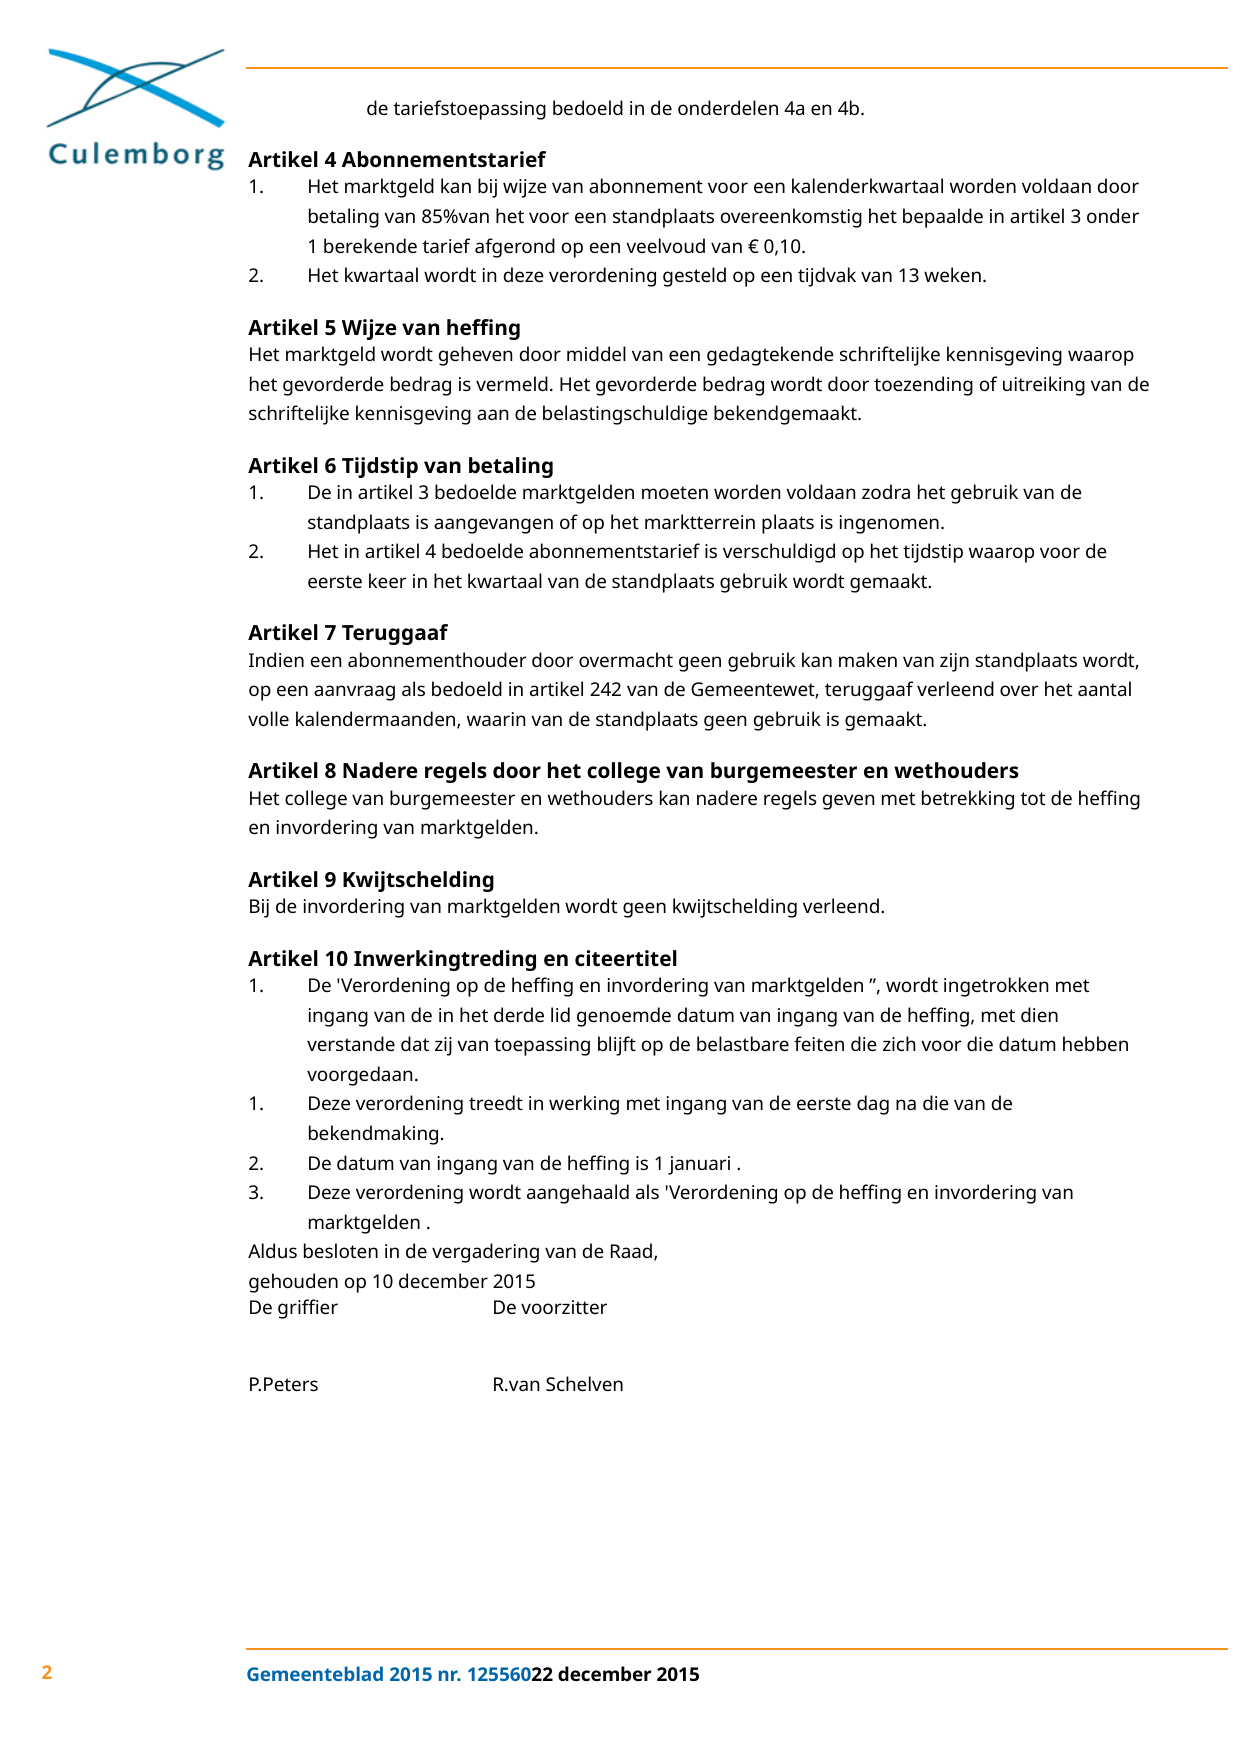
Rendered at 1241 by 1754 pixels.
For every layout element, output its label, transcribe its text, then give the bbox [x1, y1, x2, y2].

list de tariefstoepassing bedoeld in de onderdelen 4a en 4b. [307, 95, 1152, 121]
table_cell [248, 1345, 492, 1371]
table_header Aldus besloten in de vergadering van de Raad, gehouden op 10 december 2015 [248, 1239, 1152, 1294]
text Het marktgeld wordt geheven door middel van een gedagtekende schriftelijke kennisgeving waarop het gevorderde bedrag is vermeld. Het gevorderde bedrag wordt door toezending of uitreiking van de schriftelijke kennisgeving aan de belastingschuldige bekendgemaakt. [248, 341, 1152, 426]
list Het in artikel 4 bedoelde abonnementstarief is verschuldigd op het tijdstip waarop voor de eerste keer in het kwartaal van de standplaats gebruik wordt gemaakt. [248, 538, 1152, 594]
table_cell P.Peters [248, 1371, 492, 1397]
text Artikel 10 Inwerkingtreding en citeertitel [248, 944, 1152, 972]
list Het kwartaal wordt in deze verordening gesteld op een tijdvak van 13 weken. [248, 262, 1152, 288]
table_cell De griffier [248, 1294, 492, 1319]
text Bij de invordering van marktgelden wordt geen kwijtschelding verleend. [248, 893, 1152, 919]
text Het college van burgemeester en wethouders kan nadere regels geven met betrekking tot de heffing en invordering van marktgelden. [248, 785, 1152, 840]
list De in artikel 3 bedoelde marktgelden moeten worden voldaan zodra het gebruik van de standplaats is aangevangen of op het marktterrein plaats is ingenomen. [248, 479, 1152, 534]
text Artikel 8 Nadere regels door het college van burgemeester en wethouders [248, 756, 1152, 785]
list Het marktgeld kan bij wijze van abonnement voor een kalenderkwartaal worden voldaan door betaling van 85%van het voor een standplaats overeenkomstig het bepaalde in artikel 3 onder 1 berekende tarief afgerond op een veelvoud van € 0,10. [248, 174, 1152, 258]
list De 'Verordening op de heffing en invordering van marktgelden ”, wordt ingetrokken met ingang van de in het derde lid genoemde datum van ingang van de heffing, met dien verstande dat zij van toepassing blijft op de belastbare feiten die zich voor die datum hebben voorgedaan. [248, 972, 1152, 1087]
list De datum van ingang van de heffing is 1 januari . [248, 1150, 1152, 1175]
table_cell [248, 1320, 492, 1345]
list Deze verordening treedt in werking met ingang van de eerste dag na die van de bekendmaking. [248, 1091, 1152, 1146]
text Artikel 6 Tijdstip van betaling [248, 451, 1152, 479]
text Artikel 9 Kwijtschelding [248, 865, 1152, 893]
table_cell De voorzitter [492, 1294, 1152, 1319]
table_cell R.van Schelven [492, 1371, 1152, 1397]
picture [41, 47, 231, 172]
text Artikel 5 Wijze van heffing [248, 313, 1152, 341]
table_cell [492, 1320, 1152, 1345]
list Deze verordening wordt aangehaald als 'Verordening op de heffing en invordering van marktgelden . [248, 1179, 1152, 1234]
table_cell [492, 1345, 1152, 1371]
text Artikel 7 Teruggaaf [248, 618, 1152, 647]
text Indien een abonnementhouder door overmacht geen gebruik kan maken van zijn standplaats wordt, op een aanvraag als bedoeld in artikel 242 van de Gemeentewet, teruggaaf verleend over het aantal volle kalendermaanden, waarin van de standplaats geen gebruik is gemaakt. [248, 647, 1152, 732]
text Artikel 4 Abonnementstarief [248, 145, 1152, 174]
